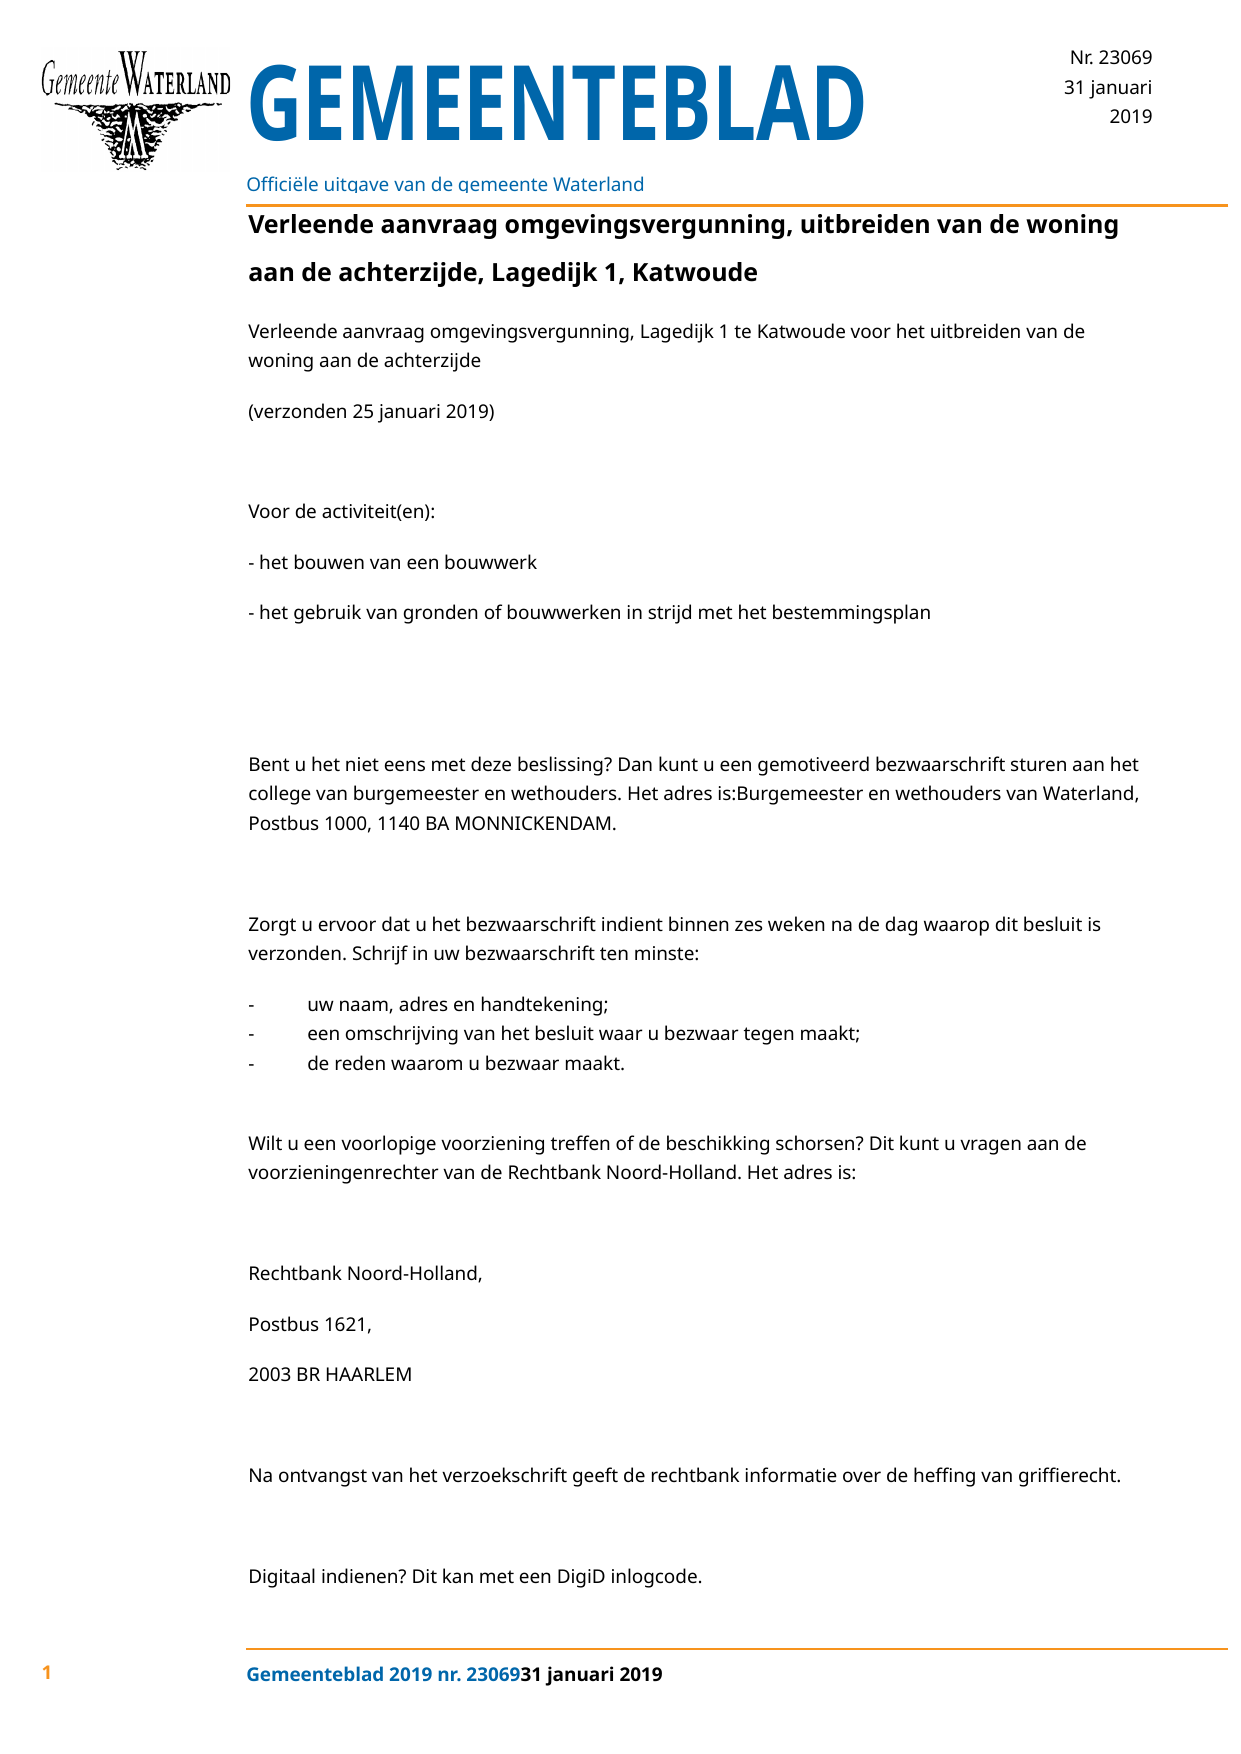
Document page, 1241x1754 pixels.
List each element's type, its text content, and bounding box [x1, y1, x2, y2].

text Postbus 1621, [248, 1311, 1152, 1337]
picture [41, 47, 231, 172]
list de reden waarom u bezwaar maakt. [248, 1050, 1152, 1076]
list uw naam, adres en handtekening; [248, 991, 1152, 1017]
text - het gebruik van gronden of bouwwerken in strijd met het bestemmingsplan [248, 599, 1152, 625]
text Wilt u een voorlopige voorziening treffen of de beschikking schorsen? Dit kunt u vragen aan de voorzieningenrechter van de Rechtbank Noord-Holland. Het adres is: [248, 1130, 1152, 1185]
text Digitaal indienen? Dit kan met een DigiD inlogcode. [248, 1563, 1152, 1589]
text Voor de activiteit(en): [248, 499, 1152, 524]
list een omschrijving van het besluit waar u bezwaar tegen maakt; [248, 1020, 1152, 1046]
text Zorgt u ervoor dat u het bezwaarschrift indient binnen zes weken na de dag waarop dit besluit is verzonden. Schrijf in uw bezwaarschrift ten minste: [248, 911, 1152, 966]
text Na ontvangst van het verzoekschrift geeft de rechtbank informatie over de heffing van griffierecht. [248, 1462, 1152, 1488]
text Rechtbank Noord-Holland, [248, 1260, 1152, 1286]
text Bent u het niet eens met deze beslissing? Dan kunt u een gemotiveerd bezwaarschrift sturen aan het college van burgemeester en wethouders. Het adres is:Burgemeester en wethouders van Waterland, Postbus 1000, 1140 BA MONNICKENDAM. [248, 751, 1152, 836]
text 2003 BR HAARLEM [248, 1361, 1152, 1387]
text - het bouwen van een bouwwerk [248, 549, 1152, 575]
text Verleende aanvraag omgevingsvergunning, uitbreiden van de woning aan de achterzijde, Lagedijk 1, Katwoude [248, 207, 1152, 288]
text (verzonden 25 januari 2019) [248, 398, 1152, 424]
text Verleende aanvraag omgevingsvergunning, Lagedijk 1 te Katwoude voor het uitbreiden van de woning aan de achterzijde [248, 318, 1152, 373]
